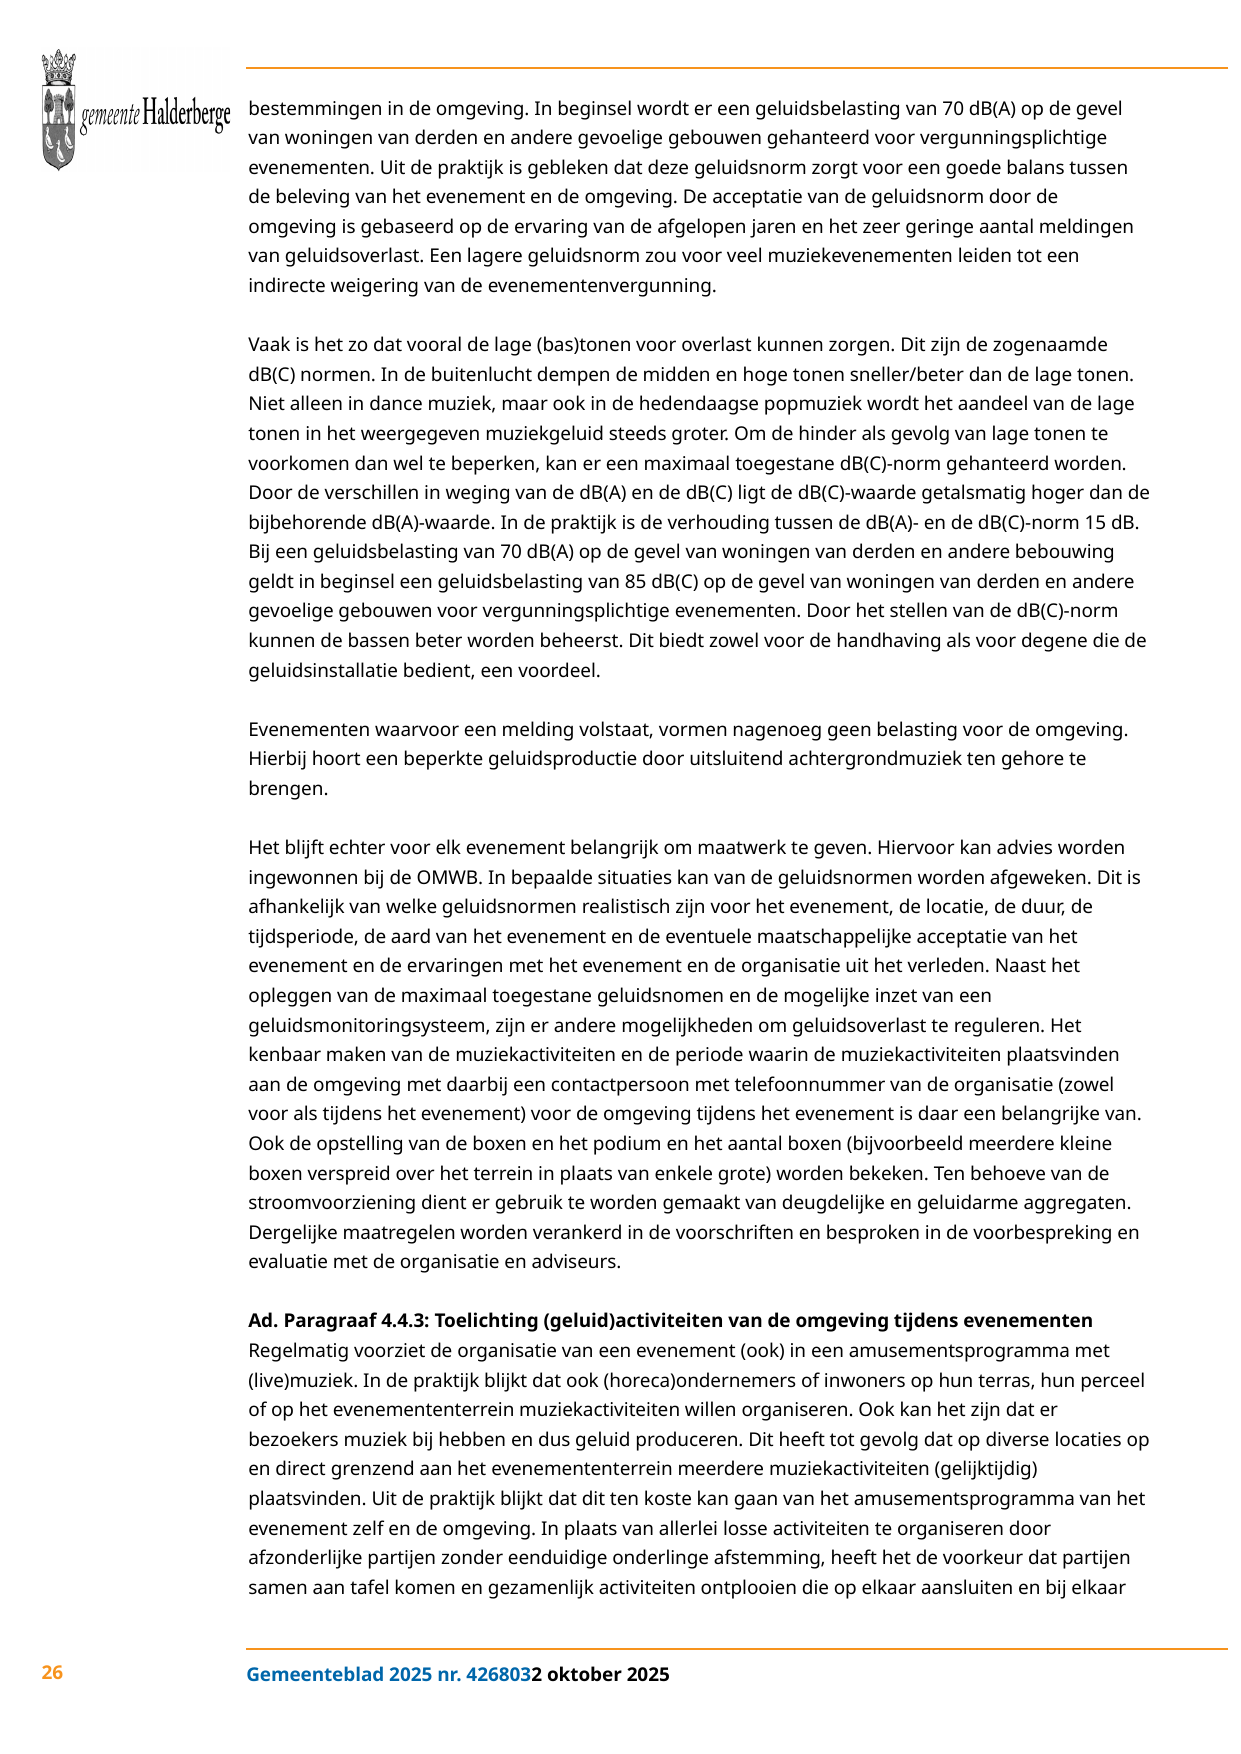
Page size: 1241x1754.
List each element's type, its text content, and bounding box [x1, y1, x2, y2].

text Evenementen waarvoor een melding volstaat, vormen nagenoeg geen belasting voor de omgeving. Hierbij hoort een beperkte geluidsproductie door uitsluitend achtergrondmuziek ten gehore te brengen. [248, 716, 1152, 801]
text Regelmatig voorziet de organisatie van een evenement (ook) in een amusementsprogramma met (live)muziek. In de praktijk blijkt dat ook (horeca)ondernemers of inwoners op hun terras, hun perceel of op het evenemententerrein muziekactiviteiten willen organiseren. Ook kan het zijn dat er bezoekers muziek bij hebben en dus geluid produceren. Dit heeft tot gevolg dat op diverse locaties op en direct grenzend aan het evenemententerrein meerdere muziekactiviteiten (gelijktijdig) plaatsvinden. Uit de praktijk blijkt dat dit ten koste kan gaan van het amusementsprogramma van het evenement zelf en de omgeving. In plaats van allerlei losse activiteiten te organiseren door afzonderlijke partijen zonder eenduidige onderlinge afstemming, heeft het de voorkeur dat partijen samen aan tafel komen en gezamenlijk activiteiten ontplooien die op elkaar aansluiten en bij elkaar [248, 1337, 1152, 1600]
text Ad. Paragraaf 4.4.3: Toelichting (geluid)activiteiten van de omgeving tijdens evenementen [248, 1308, 1152, 1333]
text bestemmingen in de omgeving. In beginsel wordt er een geluidsbelasting van 70 dB(A) op de gevel van woningen van derden en andere gevoelige gebouwen gehanteerd voor vergunningsplichtige evenementen. Uit de praktijk is gebleken dat deze geluidsnorm zorgt voor een goede balans tussen de beleving van het evenement en de omgeving. De acceptatie van de geluidsnorm door de omgeving is gebaseerd op de ervaring van de afgelopen jaren en het zeer geringe aantal meldingen van geluidsoverlast. Een lagere geluidsnorm zou voor veel muziekevenementen leiden tot een indirecte weigering van de evenementenvergunning. [248, 95, 1152, 298]
text Het blijft echter voor elk evenement belangrijk om maatwerk te geven. Hiervoor kan advies worden ingewonnen bij de OMWB. In bepaalde situaties kan van de geluidsnormen worden afgeweken. Dit is afhankelijk van welke geluidsnormen realistisch zijn voor het evenement, de locatie, de duur, de tijdsperiode, de aard van het evenement en de eventuele maatschappelijke acceptatie van het evenement en de ervaringen met het evenement en de organisatie uit het verleden. Naast het opleggen van de maximaal toegestane geluidsnomen en de mogelijke inzet van een geluidsmonitoringsysteem, zijn er andere mogelijkheden om geluidsoverlast te reguleren. Het kenbaar maken van de muziekactiviteiten en de periode waarin de muziekactiviteiten plaatsvinden aan de omgeving met daarbij een contactpersoon met telefoonnummer van de organisatie (zowel voor als tijdens het evenement) voor de omgeving tijdens het evenement is daar een belangrijke van. Ook de opstelling van de boxen en het podium en het aantal boxen (bijvoorbeeld meerdere kleine boxen verspreid over het terrein in plaats van enkele grote) worden bekeken. Ten behoeve van de stroomvoorziening dient er gebruik te worden gemaakt van deugdelijke en geluidarme aggregaten. Dergelijke maatregelen worden verankerd in de voorschriften en besproken in de voorbespreking en evaluatie met de organisatie en adviseurs. [248, 834, 1152, 1274]
text Vaak is het zo dat vooral de lage (bas)tonen voor overlast kunnen zorgen. Dit zijn de zogenaamde dB(C) normen. In de buitenlucht dempen de midden en hoge tonen sneller/beter dan de lage tonen. Niet alleen in dance muziek, maar ook in de hedendaagse popmuziek wordt het aandeel van de lage tonen in het weergegeven muziekgeluid steeds groter. Om de hinder als gevolg van lage tonen te voorkomen dan wel te beperken, kan er een maximaal toegestane dB(C)-norm gehanteerd worden. Door de verschillen in weging van de dB(A) en de dB(C) ligt de dB(C)-waarde getalsmatig hoger dan de bijbehorende dB(A)-waarde. In de praktijk is de verhouding tussen de dB(A)- en de dB(C)-norm 15 dB. Bij een geluidsbelasting van 70 dB(A) op de gevel van woningen van derden en andere bebouwing geldt in beginsel een geluidsbelasting van 85 dB(C) op de gevel van woningen van derden en andere gevoelige gebouwen voor vergunningsplichtige evenementen. Door het stellen van de dB(C)-norm kunnen de bassen beter worden beheerst. Dit biedt zowel voor de handhaving als voor degene die de geluidsinstallatie bedient, een voordeel. [248, 331, 1152, 683]
picture [41, 47, 231, 172]
